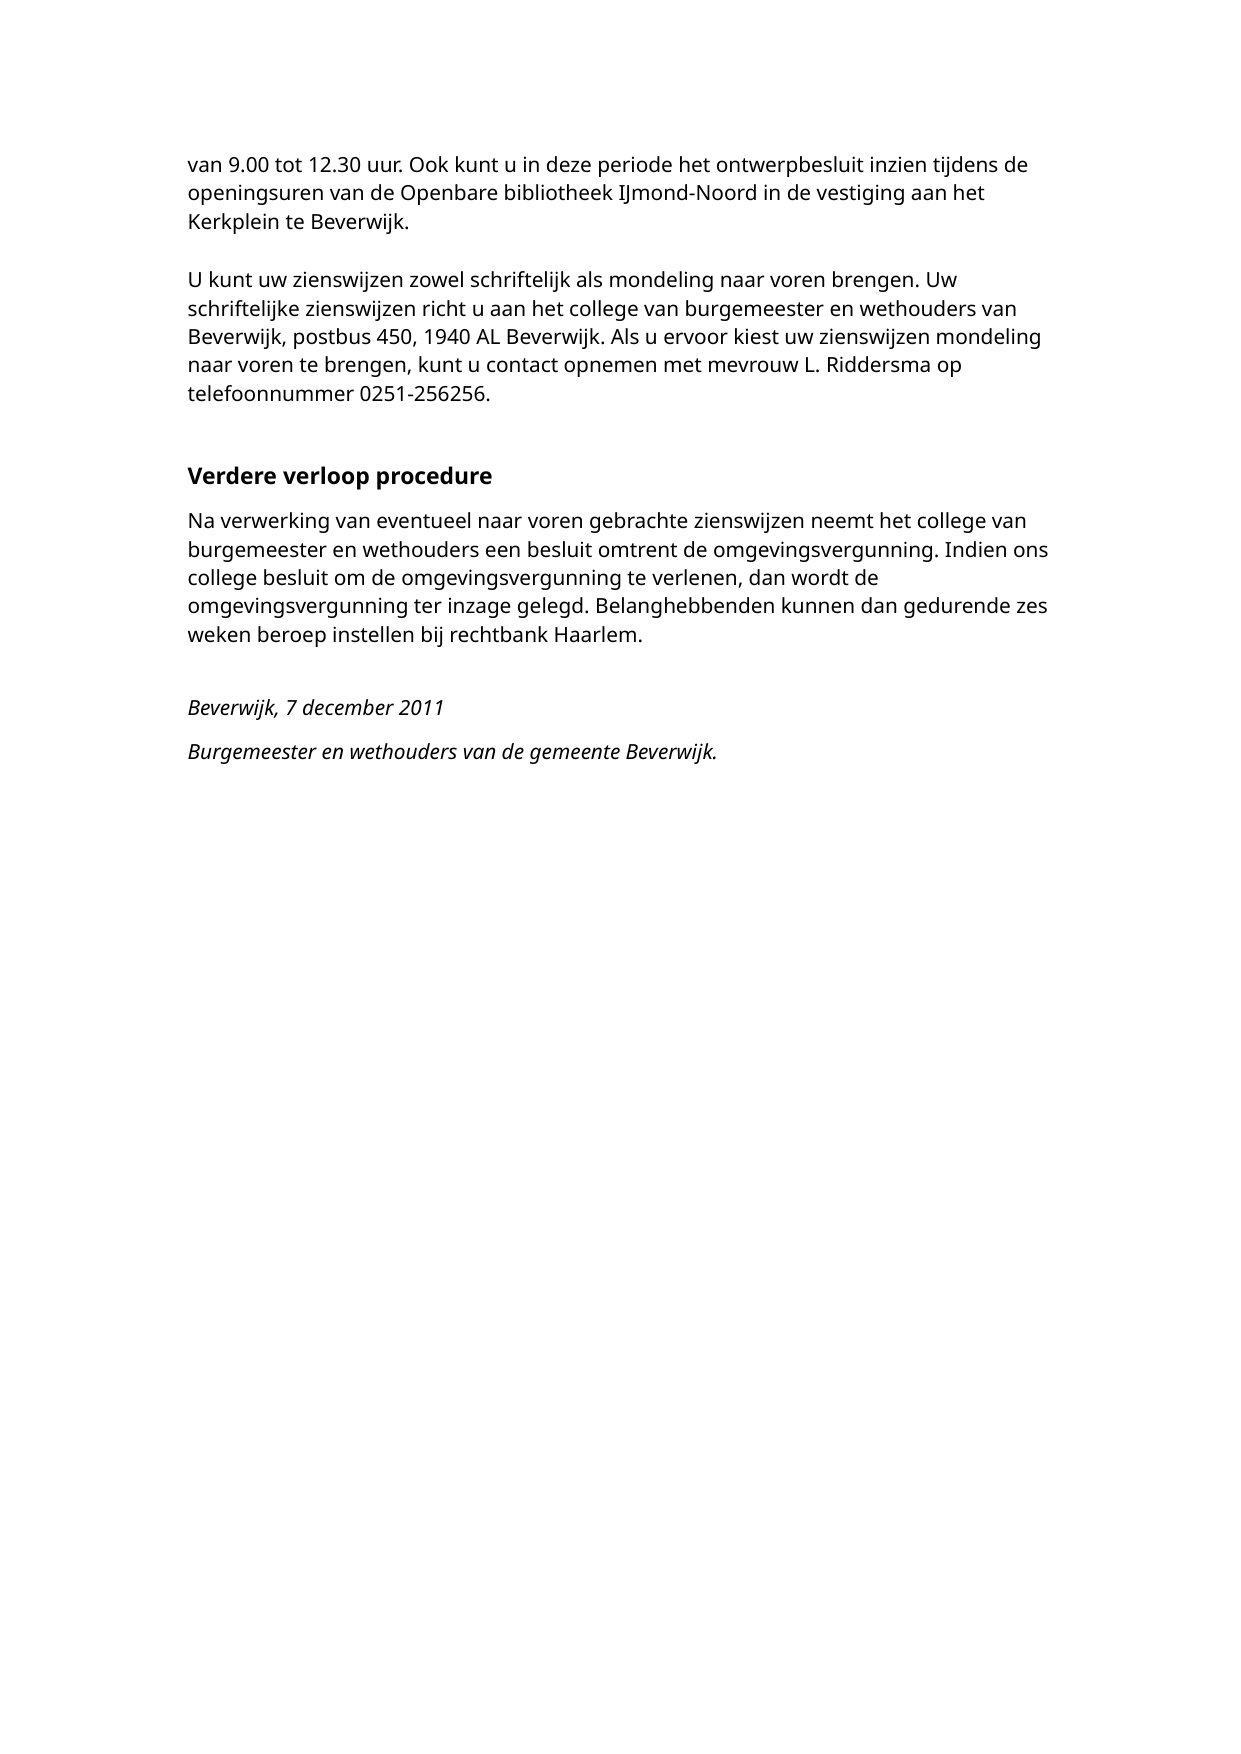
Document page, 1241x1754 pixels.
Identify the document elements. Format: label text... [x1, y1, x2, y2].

text van 9.00 tot 12.30 uur. Ook kunt u in deze periode het ontwerpbesluit inzien tijdens de openingsuren van de Openbare bibliotheek IJmond-Noord in de vestiging aan het Kerkplein te Beverwijk. [187, 150, 1053, 235]
text Beverwijk, 7 december 2011 [187, 693, 1053, 722]
subtitle Verdere verloop procedure [187, 460, 1053, 491]
text Burgemeester en wethouders van de gemeente Beverwijk. [187, 737, 1053, 765]
text U kunt uw zienswijzen zowel schriftelijk als mondeling naar voren brengen. Uw schriftelijke zienswijzen richt u aan het college van burgemeester en wethouders van Beverwijk, postbus 450, 1940 AL Beverwijk. Als u ervoor kiest uw zienswijzen mondeling naar voren te brengen, kunt u contact opnemen met mevrouw L. Riddersma op telefoonnummer 0251-256256. [187, 265, 1053, 407]
text Na verwerking van eventueel naar voren gebrachte zienswijzen neemt het college van burgemeester en wethouders een besluit omtrent de omgevingsvergunning. Indien ons college besluit om de omgevingsvergunning te verlenen, dan wordt de omgevingsvergunning ter inzage gelegd. Belanghebbenden kunnen dan gedurende zes weken beroep instellen bij rechtbank Haarlem. [187, 506, 1053, 648]
